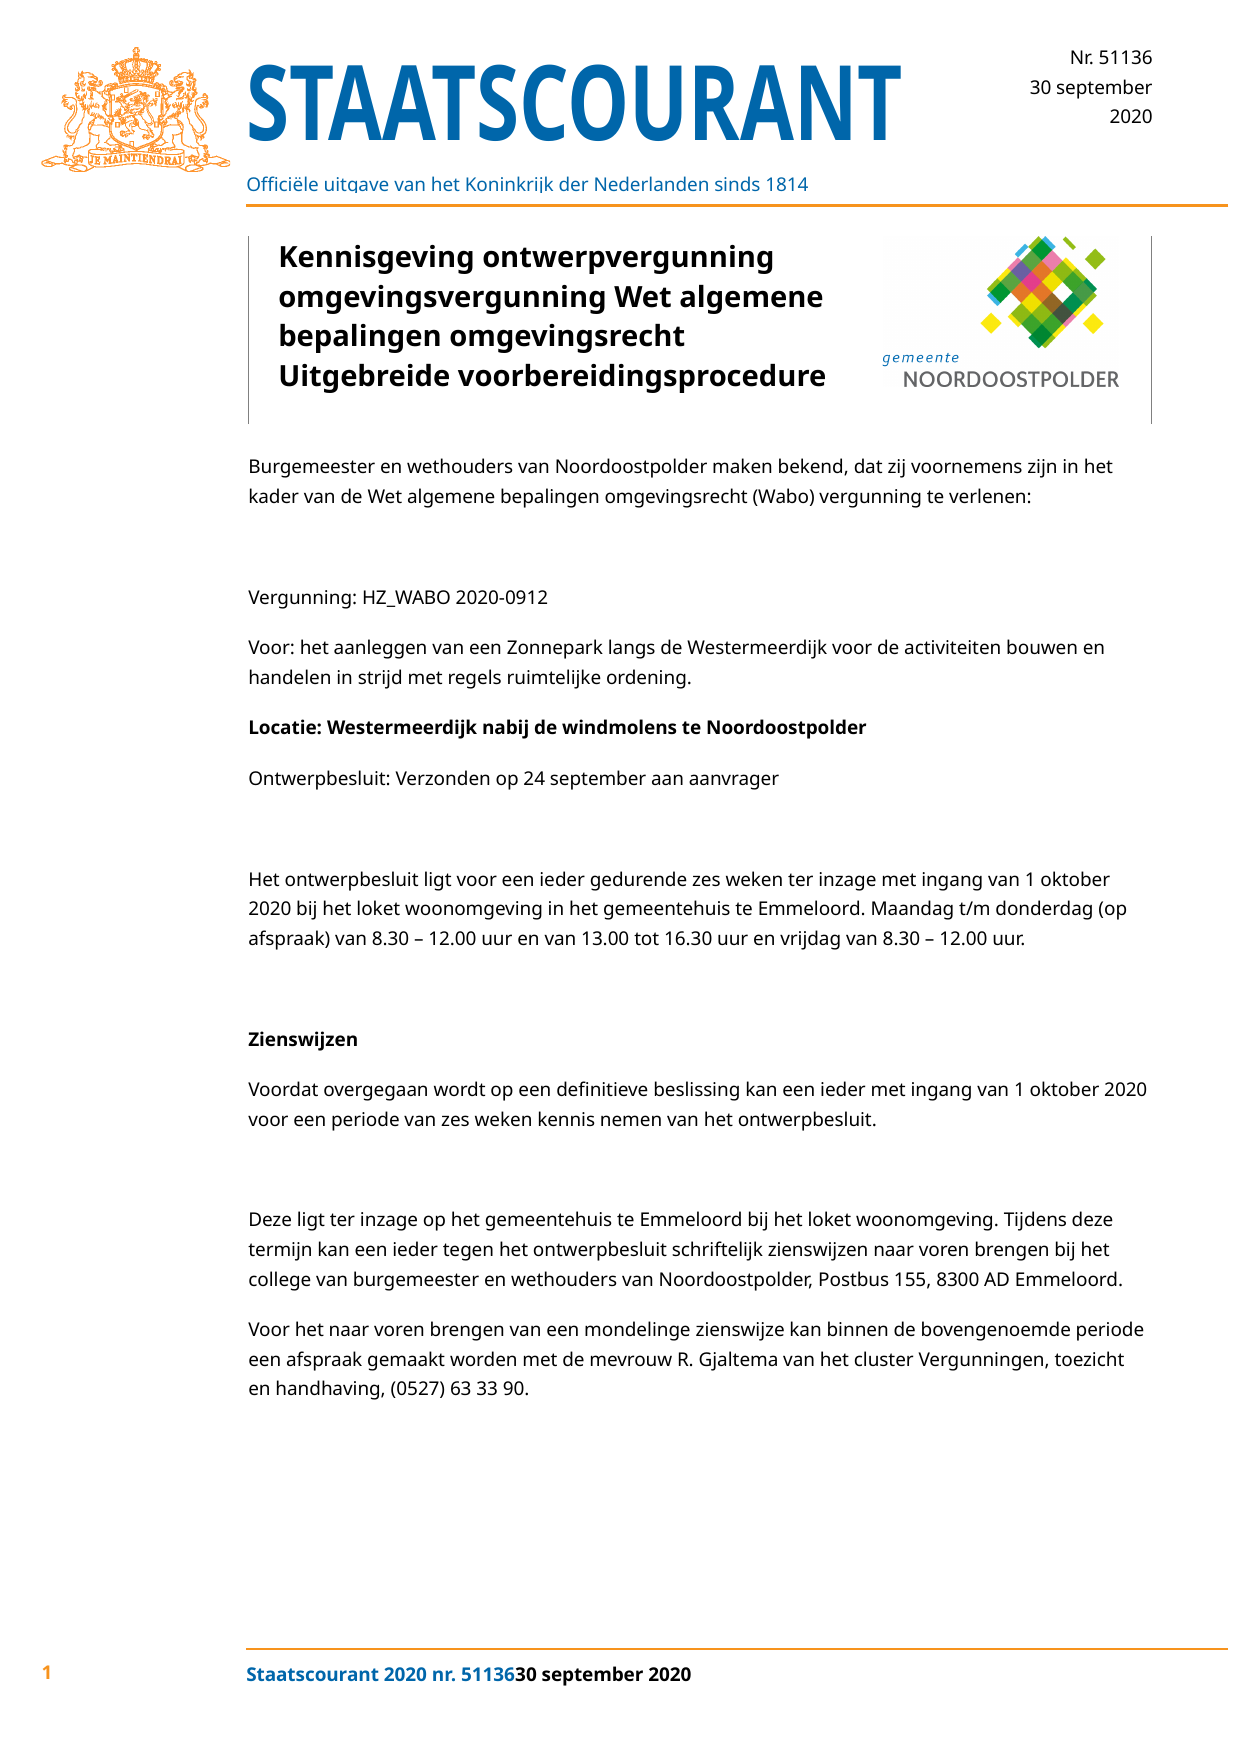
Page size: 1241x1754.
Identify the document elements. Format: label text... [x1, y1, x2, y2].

text Deze ligt ter inzage op het gemeentehuis te Emmeloord bij het loket woonomgeving. Tijdens deze termijn kan een ieder tegen het ontwerpbesluit schriftelijk zienswijzen naar voren brengen bij het college van burgemeester en wethouders van Noordoostpolder, Postbus 155, 8300 AD Emmeloord. [248, 1207, 1152, 1291]
text Zienswijzen [248, 1026, 1152, 1051]
picture [882, 236, 1119, 387]
text Vergunning: HZ_WABO 2020-0912 [248, 584, 1152, 610]
text Locatie: Westermeerdijk nabij de windmolens te Noordoostpolder [248, 714, 1152, 740]
text Ontwerpbesluit: Verzonden op 24 september aan aanvrager [248, 765, 1152, 791]
text Het ontwerpbesluit ligt voor een ieder gedurende zes weken ter inzage met ingang van 1 oktober 2020 bij het loket woonomgeving in het gemeentehuis te Emmeloord. Maandag t/m donderdag (op afspraak) van 8.30 – 12.00 uur en van 13.00 tot 16.30 uur en vrijdag van 8.30 – 12.00 uur. [248, 866, 1152, 951]
picture [41, 47, 231, 172]
table_header [850, 236, 1151, 424]
table_header Kennisgeving ontwerpvergunning omgevingsvergunning Wet algemene bepalingen omgevingsrecht Uitgebreide voorbereidingsprocedure [249, 236, 850, 424]
text Burgemeester en wethouders van Noordoostpolder maken bekend, dat zij voornemens zijn in het kader van de Wet algemene bepalingen omgevingsrecht (Wabo) vergunning te verlenen: [248, 454, 1152, 509]
text Voor: het aanleggen van een Zonnepark langs de Westermeerdijk voor de activiteiten bouwen en handelen in strijd met regels ruimtelijke ordening. [248, 634, 1152, 690]
text Voor het naar voren brengen van een mondelinge zienswijze kan binnen de bovengenoemde periode een afspraak gemaakt worden met de mevrouw R. Gjaltema van het cluster Vergunningen, toezicht en handhaving, (0527) 63 33 90. [248, 1316, 1152, 1401]
text Voordat overgegaan wordt op een definitieve beslissing kan een ieder met ingang van 1 oktober 2020 voor een periode van zes weken kennis nemen van het ontwerpbesluit. [248, 1076, 1152, 1131]
